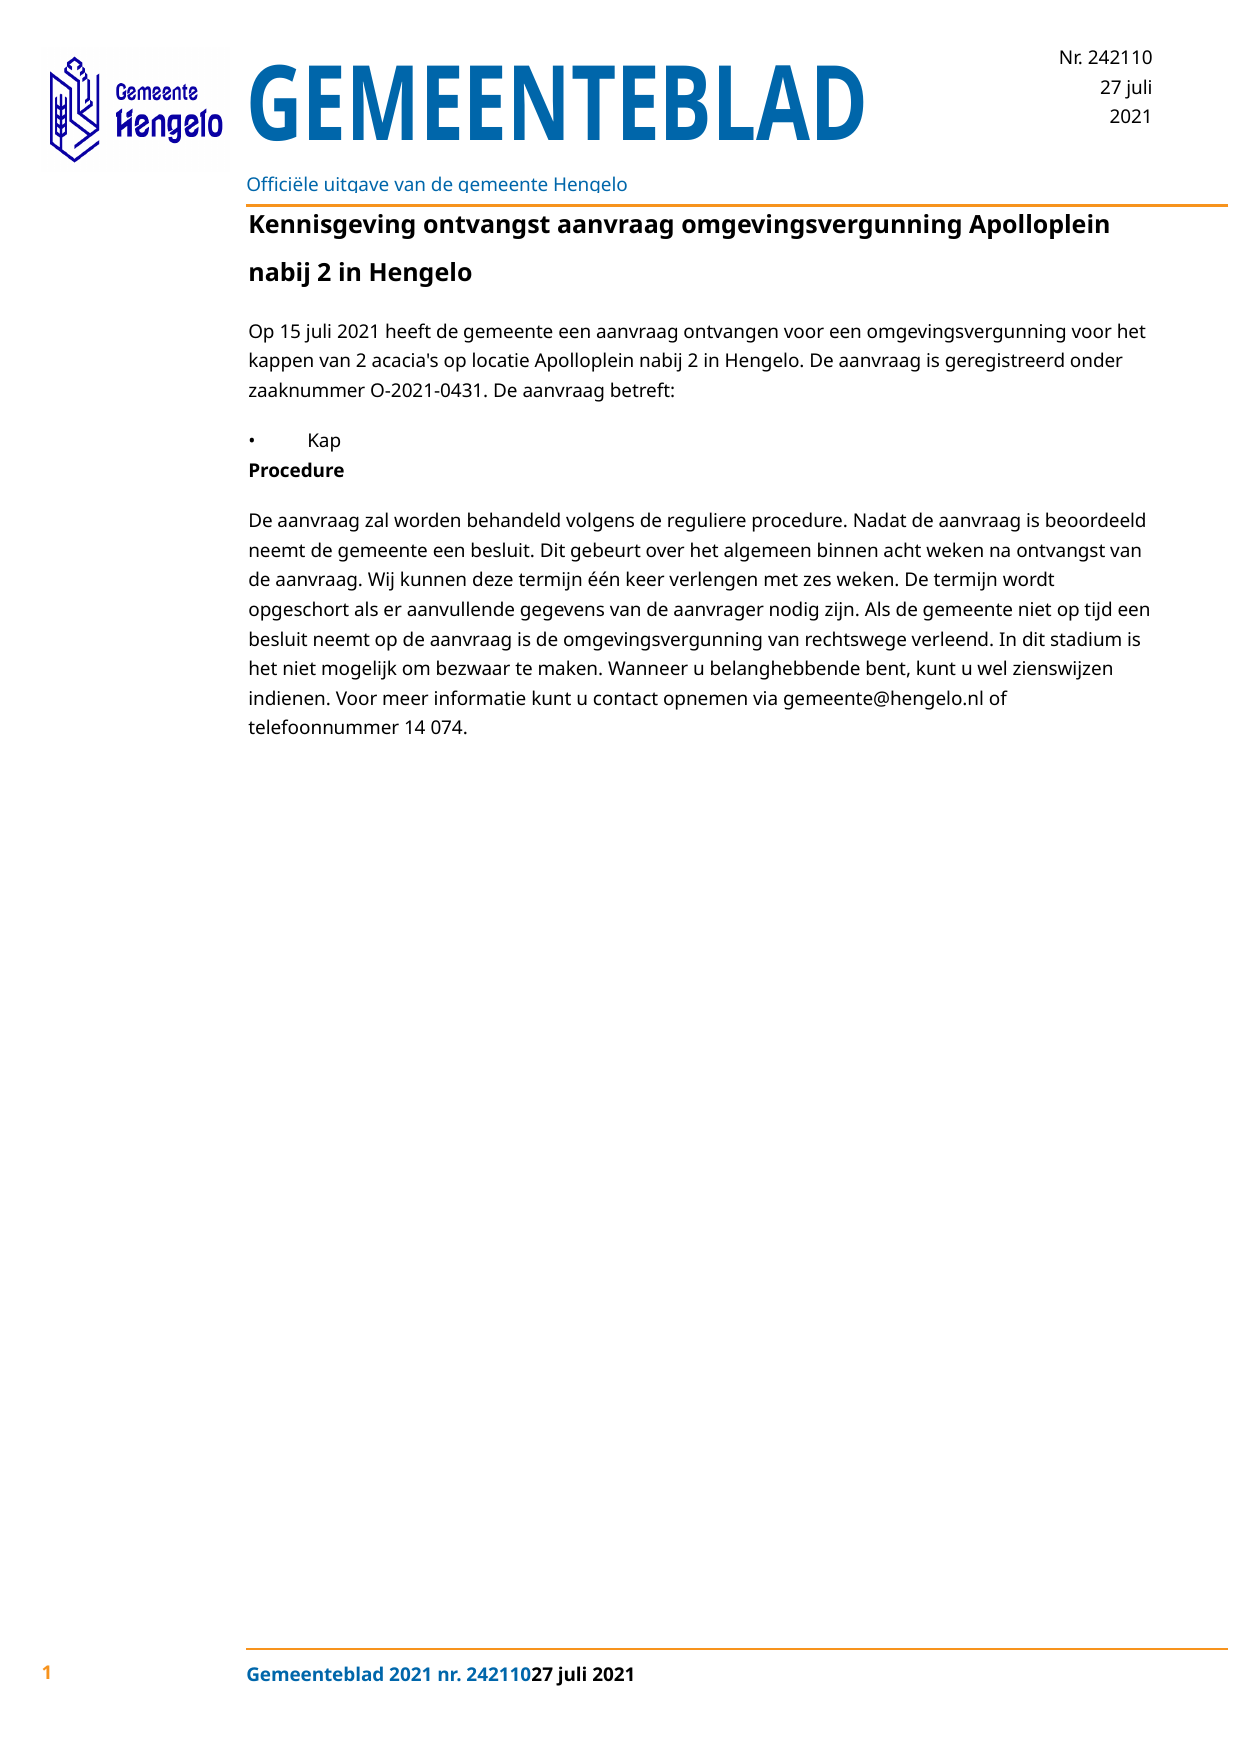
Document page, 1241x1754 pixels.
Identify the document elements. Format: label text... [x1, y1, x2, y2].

picture [41, 47, 231, 172]
text De aanvraag zal worden behandeld volgens de reguliere procedure. Nadat de aanvraag is beoordeeld neemt de gemeente een besluit. Dit gebeurt over het algemeen binnen acht weken na ontvangst van de aanvraag. Wij kunnen deze termijn één keer verlengen met zes weken. De termijn wordt opgeschort als er aanvullende gegevens van de aanvrager nodig zijn. Als de gemeente niet op tijd een besluit neemt op de aanvraag is de omgevingsvergunning van rechtswege verleend. In dit stadium is het niet mogelijk om bezwaar te maken. Wanneer u belanghebbende bent, kunt u wel zienswijzen indienen. Voor meer informatie kunt u contact opnemen via gemeente@hengelo.nl of telefoonnummer 14 074. [248, 507, 1152, 740]
text Procedure [248, 457, 1152, 483]
text Kennisgeving ontvangst aanvraag omgevingsvergunning Apolloplein nabij 2 in Hengelo [248, 207, 1152, 288]
text Op 15 juli 2021 heeft de gemeente een aanvraag ontvangen voor een omgevingsvergunning voor het kappen van 2 acacia's op locatie Apolloplein nabij 2 in Hengelo. De aanvraag is geregistreerd onder zaaknummer O-2021-0431. De aanvraag betreft: [248, 318, 1152, 403]
list Kap [248, 427, 1152, 453]
